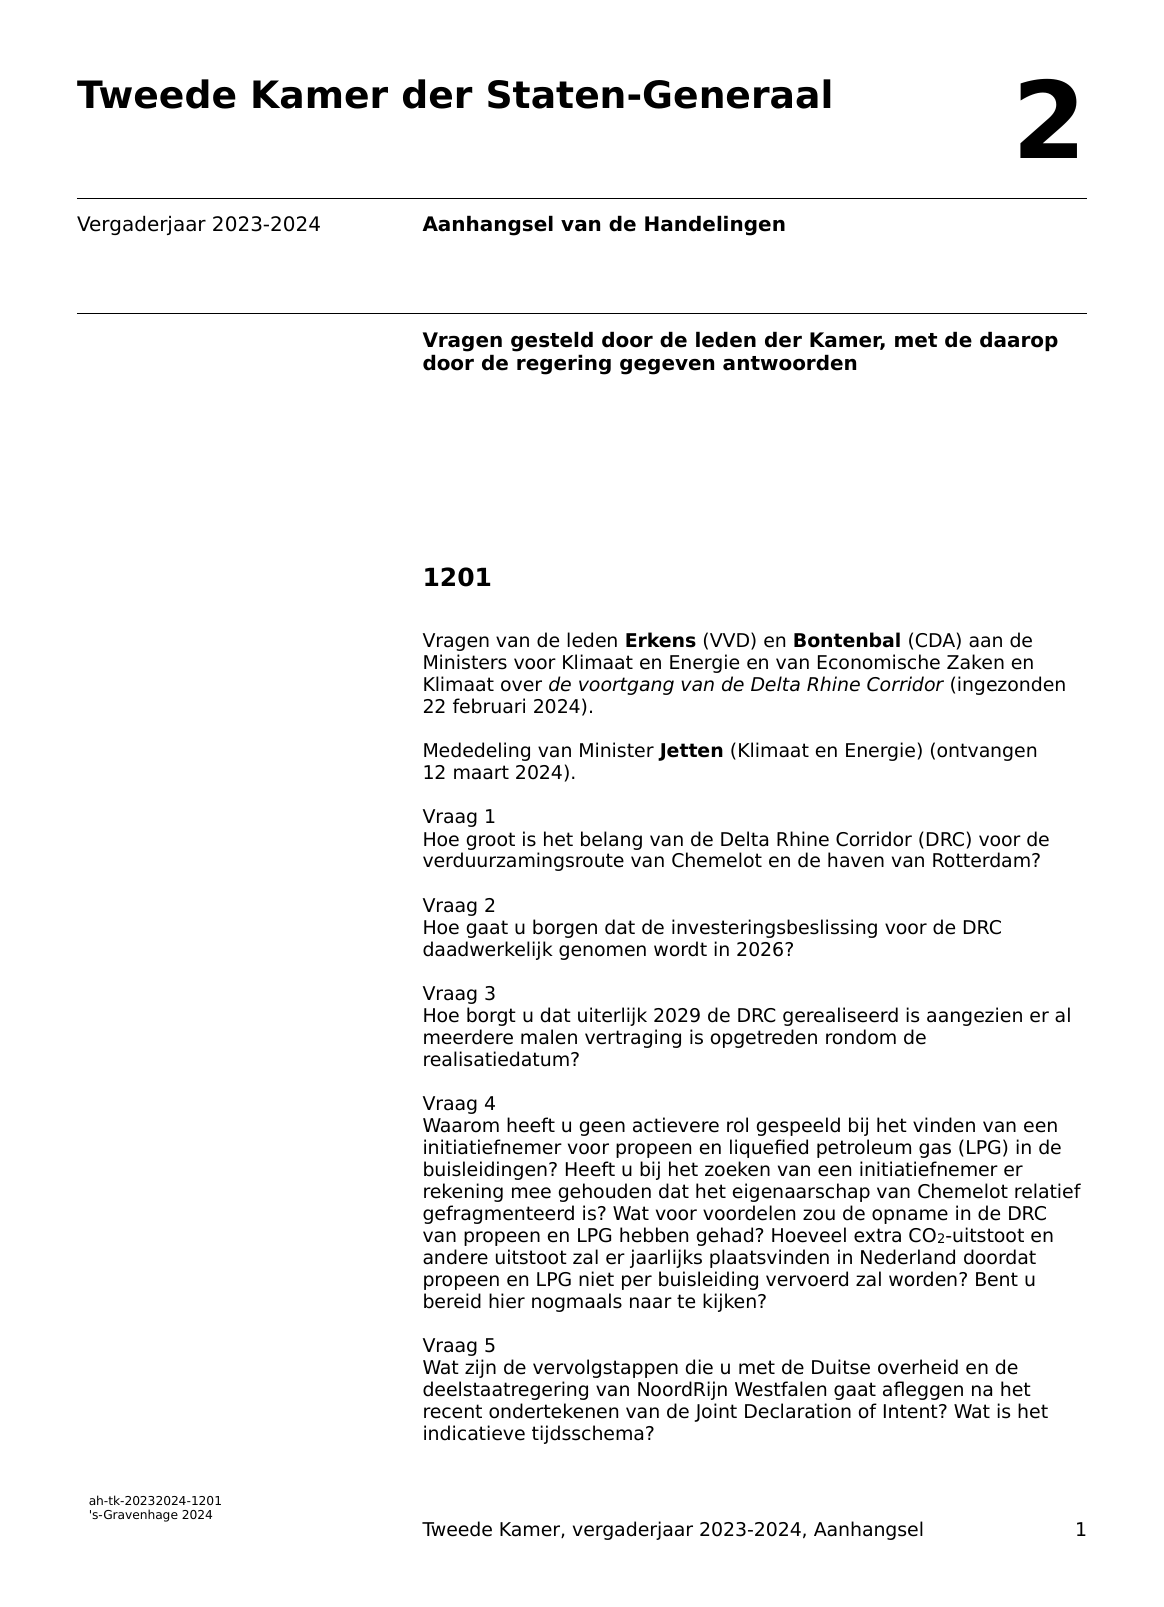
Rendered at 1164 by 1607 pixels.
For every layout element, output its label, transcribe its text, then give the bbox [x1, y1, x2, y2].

text Vraag 4 [422, 1093, 1087, 1115]
table_header 2 [886, 59, 1087, 198]
text Vraag 1 [422, 806, 1087, 828]
text Vraag 3 [422, 983, 1087, 1005]
text ah-tk-20232024-1201 [88, 1494, 323, 1508]
text 1201 [422, 563, 1087, 592]
text Wat zijn de vervolgstappen die u met de Duitse overheid en de deelstaatregering van NoordRijn Westfalen gaat afleggen na het recent ondertekenen van de Joint Declaration of Intent? Wat is het indicatieve tijdsschema? [422, 1357, 1087, 1445]
text Vragen van de leden Erkens (VVD) en Bontenbal (CDA) aan de Ministers voor Klimaat en Energie en van Economische Zaken en Klimaat over de voortgang van de Delta Rhine Corridor (ingezonden 22 februari 2024). [422, 630, 1087, 718]
text Waarom heeft u geen actievere rol gespeeld bij het vinden van een initiatiefnemer voor propeen en liquefied petroleum gas (LPG) in de buisleidingen? Heeft u bij het zoeken van een initiatiefnemer er rekening mee gehouden dat het eigenaarschap van Chemelot relatief gefragmenteerd is? Wat voor voordelen zou de opname in de DRC van propeen en LPG hebben gehad? Hoeveel extra CO2-uitstoot en andere uitstoot zal er jaarlijks plaatsvinden in Nederland doordat propeen en LPG niet per buisleiding vervoerd zal worden? Bent u bereid hier nogmaals naar te kijken? [422, 1115, 1087, 1313]
text Vraag 2 [422, 894, 1087, 917]
text Hoe borgt u dat uiterlijk 2029 de DRC gerealiseerd is aangezien er al meerdere malen vertraging is opgetreden rondom de realisatiedatum? [422, 1005, 1087, 1071]
text Mededeling van Minister Jetten (Klimaat en Energie) (ontvangen 12 maart 2024). [422, 740, 1087, 784]
table_header Tweede Kamer der Staten-Generaal [77, 59, 886, 198]
text Hoe gaat u borgen dat de investeringsbeslissing voor de DRC daadwerkelijk genomen wordt in 2026? [422, 917, 1087, 961]
text 's-Gravenhage 2024 [88, 1508, 323, 1522]
table_cell Aanhangsel van de Handelingen [422, 199, 1087, 313]
table_cell Vergaderjaar 2023-2024 [77, 199, 422, 313]
table_cell [77, 314, 422, 375]
text Hoe groot is het belang van de Delta Rhine Corridor (DRC) voor de verduurzamingsroute van Chemelot en de haven van Rotterdam? [422, 828, 1087, 872]
table_cell Vragen gesteld door de leden der Kamer, met de daarop door de regering gegeven antwoorden [422, 314, 1087, 375]
text Vraag 5 [422, 1335, 1087, 1357]
